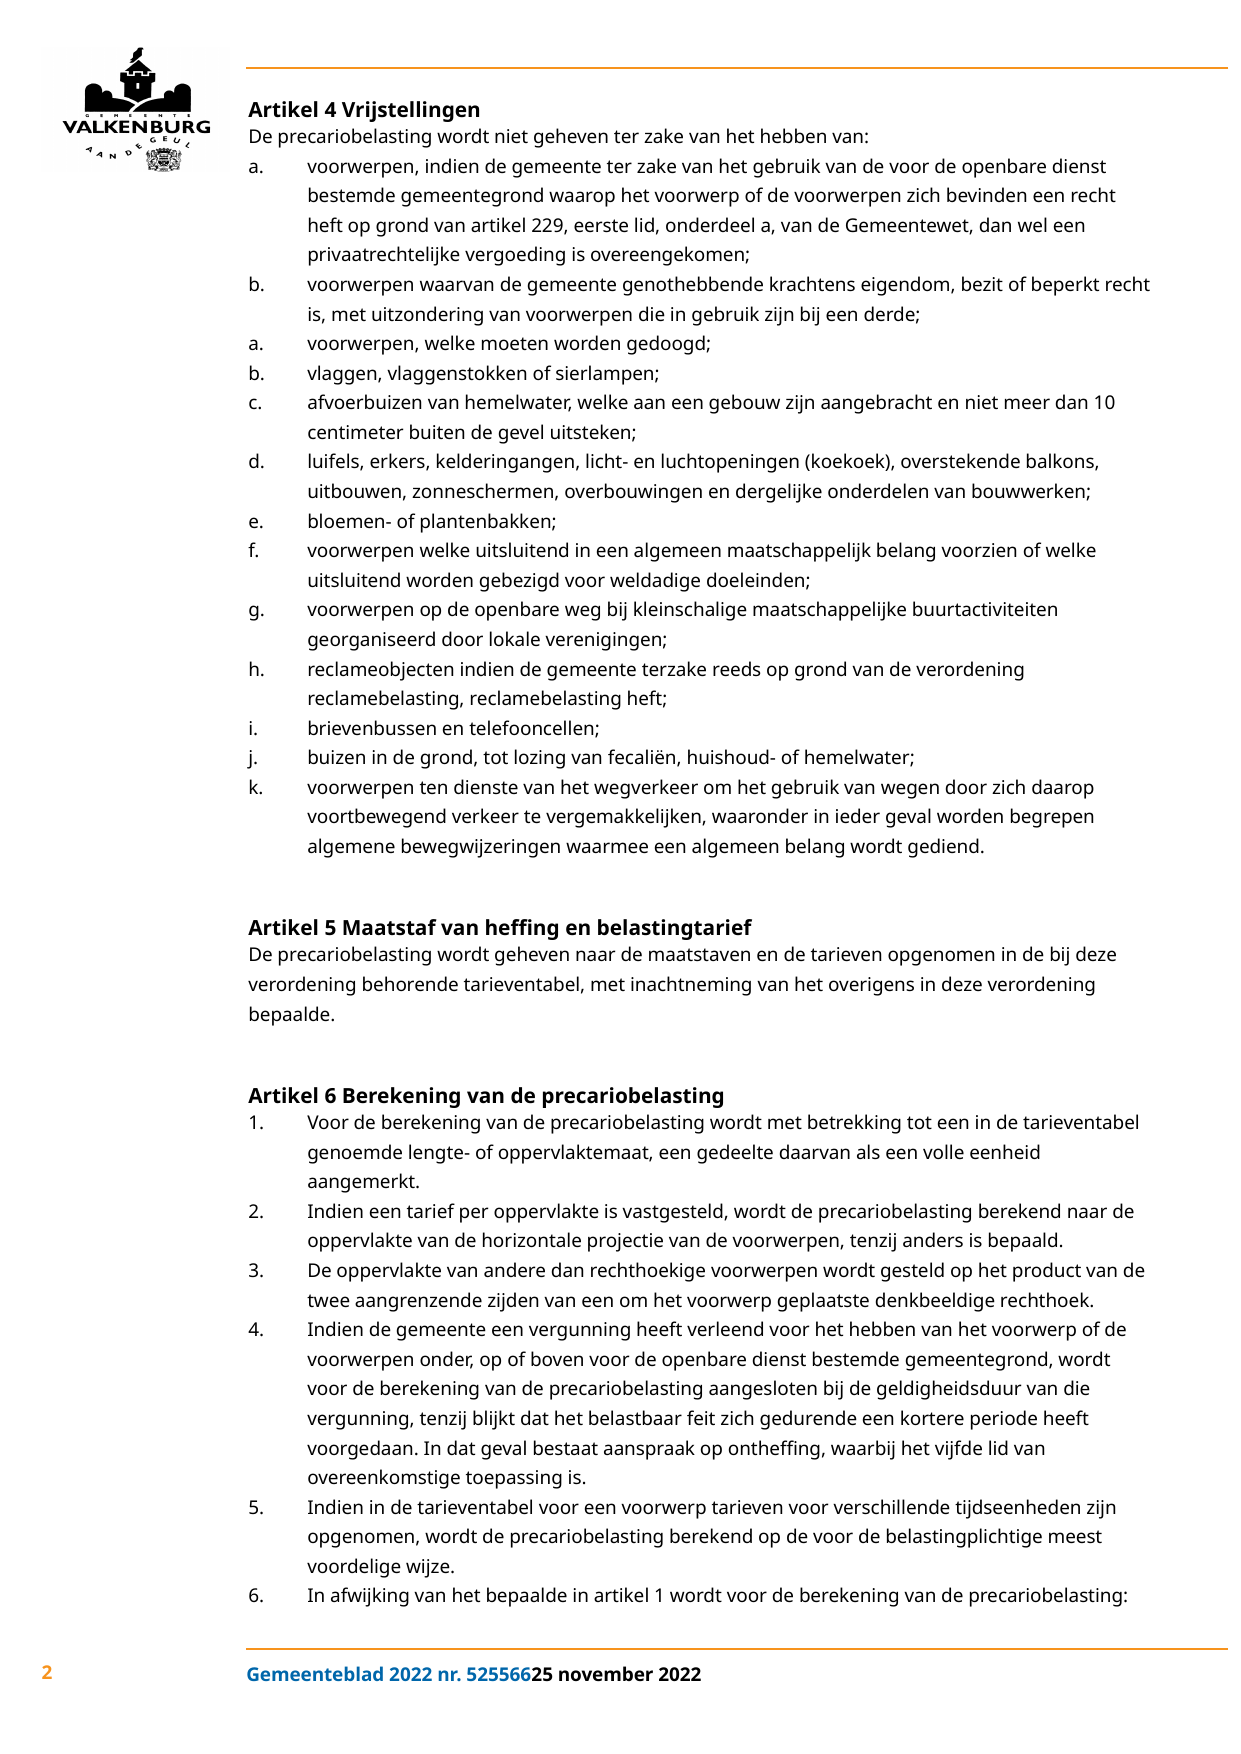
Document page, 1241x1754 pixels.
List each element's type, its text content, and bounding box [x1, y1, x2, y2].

list vlaggen, vlaggenstokken of sierlampen; [248, 360, 1152, 386]
list voorwerpen, welke moeten worden gedoogd; [248, 330, 1152, 356]
list voorwerpen op de openbare weg bij kleinschalige maatschappelijke buurtactiviteiten georganiseerd door lokale verenigingen; [248, 597, 1152, 652]
list voorwerpen ten dienste van het wegverkeer om het gebruik van wegen door zich daarop voortbewegend verkeer te vergemakkelijken, waaronder in ieder geval worden begrepen algemene bewegwijzeringen waarmee een algemeen belang wordt gediend. [248, 774, 1152, 859]
list Indien een tarief per oppervlakte is vastgesteld, wordt de precariobelasting berekend naar de oppervlakte van de horizontale projectie van de voorwerpen, tenzij anders is bepaald. [248, 1198, 1152, 1253]
text Artikel 6 Berekening van de precariobelasting [248, 1081, 1152, 1109]
list bloemen- of plantenbakken; [248, 508, 1152, 533]
list voorwerpen, indien de gemeente ter zake van het gebruik van de voor de openbare dienst bestemde gemeentegrond waarop het voorwerp of de voorwerpen zich bevinden een recht heft op grond van artikel 229, eerste lid, onderdeel a, van de Gemeentewet, dan wel een privaatrechtelijke vergoeding is overeengekomen; [248, 153, 1152, 267]
list afvoerbuizen van hemelwater, welke aan een gebouw zijn aangebracht en niet meer dan 10 centimeter buiten de gevel uitsteken; [248, 389, 1152, 445]
list luifels, erkers, kelderingangen, licht- en luchtopeningen (koekoek), overstekende balkons, uitbouwen, zonneschermen, overbouwingen en dergelijke onderdelen van bouwwerken; [248, 449, 1152, 504]
list Voor de berekening van de precariobelasting wordt met betrekking tot een in de tarieventabel genoemde lengte- of oppervlaktemaat, een gedeelte daarvan als een volle eenheid aangemerkt. [248, 1109, 1152, 1194]
text De precariobelasting wordt geheven naar de maatstaven en de tarieven opgenomen in de bij deze verordening behorende tarieventabel, met inachtneming van het overigens in deze verordening bepaalde. [248, 942, 1152, 1027]
picture [41, 47, 231, 172]
list voorwerpen waarvan de gemeente genothebbende krachtens eigendom, bezit of beperkt recht is, met uitzondering van voorwerpen die in gebruik zijn bij een derde; [248, 271, 1152, 326]
text Artikel 4 Vrijstellingen [248, 95, 1152, 123]
list De oppervlakte van andere dan rechthoekige voorwerpen wordt gesteld op het product van de twee aangrenzende zijden van een om het voorwerp geplaatste denkbeeldige rechthoek. [248, 1257, 1152, 1312]
list Indien in de tarieventabel voor een voorwerp tarieven voor verschillende tijdseenheden zijn opgenomen, wordt de precariobelasting berekend op de voor de belastingplichtige meest voordelige wijze. [248, 1494, 1152, 1579]
list brievenbussen en telefooncellen; [248, 715, 1152, 741]
list reclameobjecten indien de gemeente terzake reeds op grond van de verordening reclamebelasting, reclamebelasting heft; [248, 656, 1152, 711]
list Indien de gemeente een vergunning heeft verleend voor het hebben van het voorwerp of de voorwerpen onder, op of boven voor de openbare dienst bestemde gemeentegrond, wordt voor de berekening van de precariobelasting aangesloten bij de geldigheidsduur van die vergunning, tenzij blijkt dat het belastbaar feit zich gedurende een kortere periode heeft voorgedaan. In dat geval bestaat aanspraak op ontheffing, waarbij het vijfde lid van overeenkomstige toepassing is. [248, 1316, 1152, 1490]
list buizen in de grond, tot lozing van fecaliën, huishoud- of hemelwater; [248, 744, 1152, 770]
list In afwijking van het bepaalde in artikel 1 wordt voor de berekening van de precariobelasting: [248, 1583, 1152, 1608]
text Artikel 5 Maatstaf van heffing en belastingtarief [248, 913, 1152, 942]
text De precariobelasting wordt niet geheven ter zake van het hebben van: [248, 123, 1152, 149]
list voorwerpen welke uitsluitend in een algemeen maatschappelijk belang voorzien of welke uitsluitend worden gebezigd voor weldadige doeleinden; [248, 537, 1152, 593]
